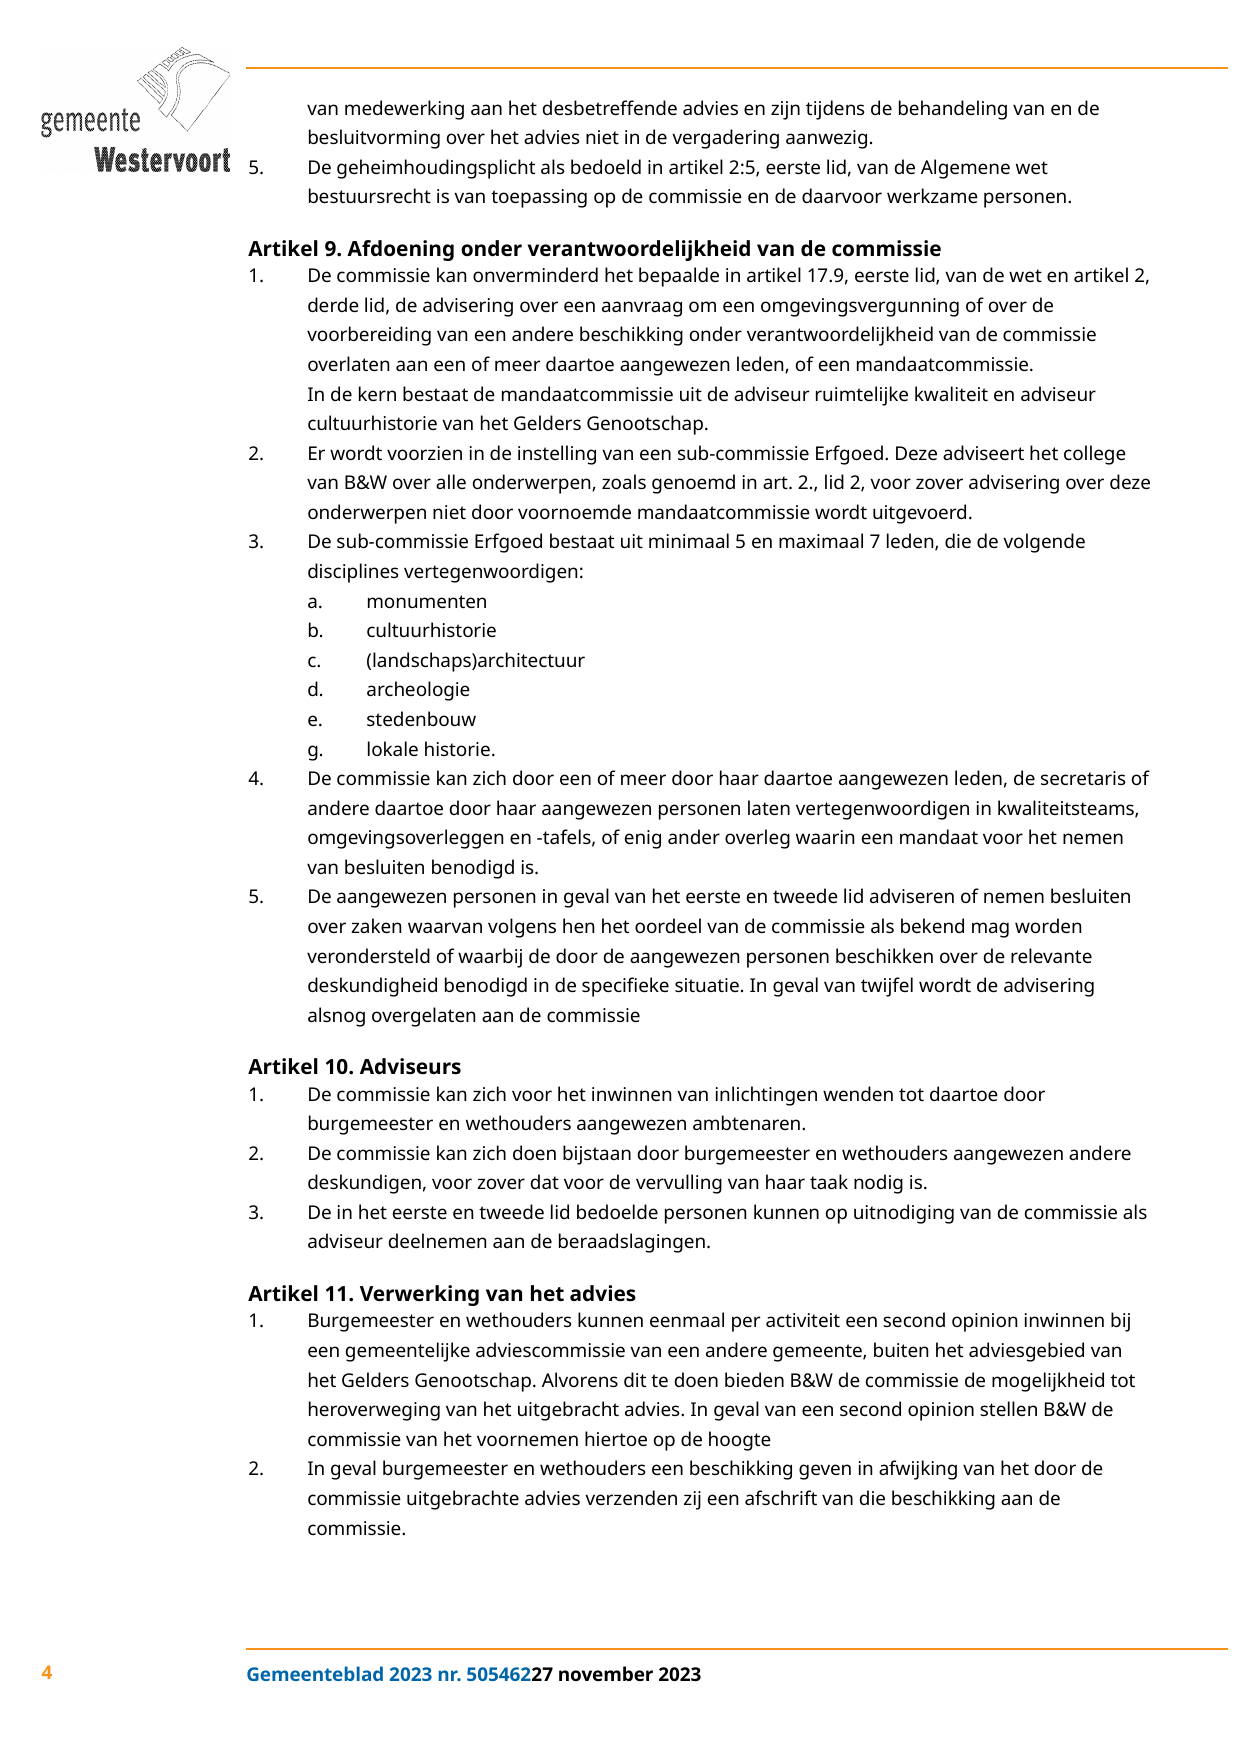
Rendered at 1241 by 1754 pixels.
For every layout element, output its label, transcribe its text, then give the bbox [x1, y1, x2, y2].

list De commissie kan onverminderd het bepaalde in artikel 17.9, eerste lid, van de wet en artikel 2, derde lid, de advisering over een aanvraag om een omgevingsvergunning of over de voorbereiding van een andere beschikking onder verantwoordelijkheid van de commissie overlaten aan een of meer daartoe aangewezen leden, of een mandaatcommissie. [248, 262, 1152, 377]
list cultuurhistorie [307, 617, 1152, 643]
list stedenbouw [307, 706, 1152, 732]
list van medewerking aan het desbetreffende advies en zijn tijdens de behandeling van en de besluitvorming over het advies niet in de vergadering aanwezig. [248, 95, 1152, 150]
list monumenten [307, 588, 1152, 613]
picture [41, 47, 231, 172]
list lokale historie. [307, 736, 1152, 761]
list (landschaps)architectuur [307, 647, 1152, 673]
list De in het eerste en tweede lid bedoelde personen kunnen op uitnodiging van de commissie als adviseur deelnemen aan de beraadslagingen. [248, 1199, 1152, 1254]
list Burgemeester en wethouders kunnen eenmaal per activiteit een second opinion inwinnen bij een gemeentelijke adviescommissie van een andere gemeente, buiten het adviesgebied van het Gelders Genootschap. Alvorens dit te doen bieden B&W de commissie de mogelijkheid tot heroverweging van het uitgebracht advies. In geval van een second opinion stellen B&W de commissie van het voornemen hiertoe op de hoogte [248, 1308, 1152, 1452]
list Er wordt voorzien in de instelling van een sub-commissie Erfgoed. Deze adviseert het college van B&W over alle onderwerpen, zoals genoemd in art. 2., lid 2, voor zover advisering over deze onderwerpen niet door voornoemde mandaatcommissie wordt uitgevoerd. [248, 440, 1152, 525]
list In de kern bestaat de mandaatcommissie uit de adviseur ruimtelijke kwaliteit en adviseur cultuurhistorie van het Gelders Genootschap. [248, 381, 1152, 436]
list De commissie kan zich voor het inwinnen van inlichtingen wenden tot daartoe door burgemeester en wethouders aangewezen ambtenaren. [248, 1081, 1152, 1136]
list De geheimhoudingsplicht als bedoeld in artikel 2:5, eerste lid, van de Algemene wet bestuursrecht is van toepassing op de commissie en de daarvoor werkzame personen. [248, 154, 1152, 209]
list archeologie [307, 677, 1152, 702]
list De commissie kan zich door een of meer door haar daartoe aangewezen leden, de secretaris of andere daartoe door haar aangewezen personen laten vertegenwoordigen in kwaliteitsteams, omgevingsoverleggen en -tafels, of enig ander overleg waarin een mandaat voor het nemen van besluiten benodigd is. [248, 765, 1152, 880]
list De sub-commissie Erfgoed bestaat uit minimaal 5 en maximaal 7 leden, die de volgende disciplines vertegenwoordigen: [248, 529, 1152, 584]
text Artikel 10. Adviseurs [248, 1052, 1152, 1081]
list De aangewezen personen in geval van het eerste en tweede lid adviseren of nemen besluiten over zaken waarvan volgens hen het oordeel van de commissie als bekend mag worden verondersteld of waarbij de door de aangewezen personen beschikken over de relevante deskundigheid benodigd in de specifieke situatie. In geval van twijfel wordt de advisering alsnog overgelaten aan de commissie [248, 884, 1152, 1028]
text Artikel 9. Afdoening onder verantwoordelijkheid van de commissie [248, 234, 1152, 262]
list De commissie kan zich doen bijstaan door burgemeester en wethouders aangewezen andere deskundigen, voor zover dat voor de vervulling van haar taak nodig is. [248, 1140, 1152, 1195]
text Artikel 11. Verwerking van het advies [248, 1279, 1152, 1308]
list In geval burgemeester en wethouders een beschikking geven in afwijking van het door de commissie uitgebrachte advies verzenden zij een afschrift van die beschikking aan de commissie. [248, 1456, 1152, 1540]
